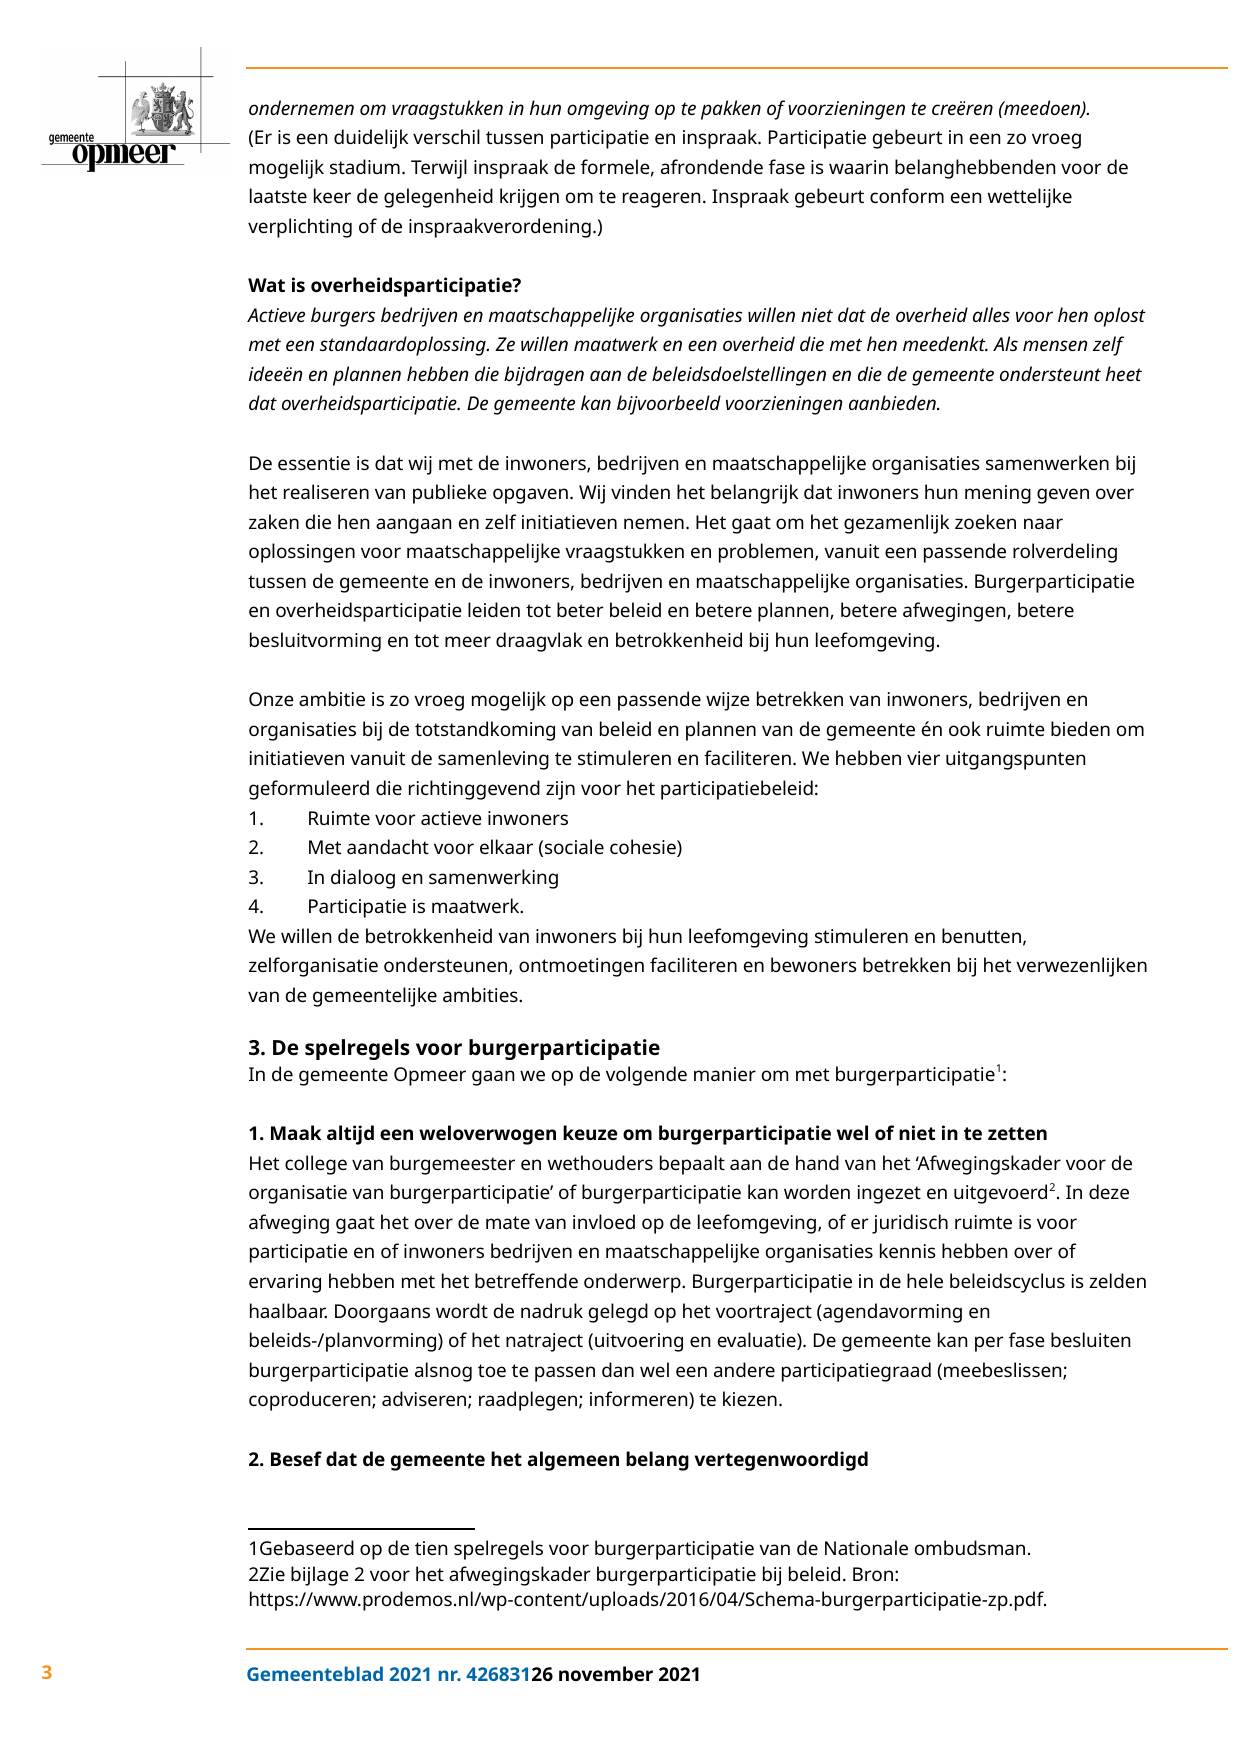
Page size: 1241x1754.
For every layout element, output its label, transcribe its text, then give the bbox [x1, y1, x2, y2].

list Participatie is maatwerk. [248, 893, 1152, 919]
picture [41, 47, 231, 172]
text Wat is overheidsparticipatie? [248, 272, 1152, 298]
text Het college van burgemeester en wethouders bepaalt aan de hand van het ‘Afwegingskader voor de organisatie van burgerparticipatie’ of burgerparticipatie kan worden ingezet en uitgevoerd. In deze afweging gaat het over de mate van invloed op de leefomgeving, of er juridisch ruimte is voor participatie en of inwoners bedrijven en maatschappelijke organisaties kennis hebben over of ervaring hebben met het betreffende onderwerp. Burgerparticipatie in de hele beleidscyclus is zelden haalbaar. Doorgaans wordt de nadruk gelegd op het voortraject (agendavorming en beleids-/planvorming) of het natraject (uitvoering en evaluatie). De gemeente kan per fase besluiten burgerparticipatie alsnog toe te passen dan wel een andere participatiegraad (meebeslissen; coproduceren; adviseren; raadplegen; informeren) te kiezen. [248, 1150, 1152, 1412]
text 3. De spelregels voor burgerparticipatie [248, 1033, 1152, 1061]
list Met aandacht voor elkaar (sociale cohesie) [248, 834, 1152, 860]
text Zie bijlage 2 voor het afwegingskader burgerparticipatie bij beleid. Bron: https://www.prodemos.nl/wp-content/uploads/2016/04/Schema-burgerparticipatie-zp.pdf. [248, 1561, 1152, 1612]
text 1. Maak altijd een weloverwogen keuze om burgerparticipatie wel of niet in te zetten [248, 1120, 1152, 1146]
text Actieve burgers bedrijven en maatschappelijke organisaties willen niet dat de overheid alles voor hen oplost met een standaardoplossing. Ze willen maatwerk en een overheid die met hen meedenkt. Als mensen zelf ideeën en plannen hebben die bijdragen aan de beleidsdoelstellingen en die de gemeente ondersteunt heet dat overheidsparticipatie. De gemeente kan bijvoorbeeld voorzieningen aanbieden. [248, 302, 1152, 416]
text Gebaseerd op de tien spelregels voor burgerparticipatie van de Nationale ombudsman. [248, 1535, 1152, 1561]
text (Er is een duidelijk verschil tussen participatie en inspraak. Participatie gebeurt in een zo vroeg mogelijk stadium. Terwijl inspraak de formele, afrondende fase is waarin belanghebbenden voor de laatste keer de gelegenheid krijgen om te reageren. Inspraak gebeurt conform een wettelijke verplichting of de inspraakverordening.) [248, 124, 1152, 239]
list Ruimte voor actieve inwoners [248, 805, 1152, 831]
text 2. Besef dat de gemeente het algemeen belang vertegenwoordigd [248, 1446, 1152, 1471]
text De essentie is dat wij met de inwoners, bedrijven en maatschappelijke organisaties samenwerken bij het realiseren van publieke opgaven. Wij vinden het belangrijk dat inwoners hun mening geven over zaken die hen aangaan en zelf initiatieven nemen. Het gaat om het gezamenlijk zoeken naar oplossingen voor maatschappelijke vraagstukken en problemen, vanuit een passende rolverdeling tussen de gemeente en de inwoners, bedrijven en maatschappelijke organisaties. Burgerparticipatie en overheidsparticipatie leiden tot beter beleid en betere plannen, betere afwegingen, betere besluitvorming en tot meer draagvlak en betrokkenheid bij hun leefomgeving. [248, 450, 1152, 653]
list In dialoog en samenwerking [248, 864, 1152, 890]
text Onze ambitie is zo vroeg mogelijk op een passende wijze betrekken van inwoners, bedrijven en organisaties bij de totstandkoming van beleid en plannen van de gemeente én ook ruimte bieden om initiatieven vanuit de samenleving te stimuleren en faciliteren. We hebben vier uitgangspunten geformuleerd die richtinggevend zijn voor het participatiebeleid: [248, 686, 1152, 801]
text ondernemen om vraagstukken in hun omgeving op te pakken of voorzieningen te creëren (meedoen). [248, 95, 1152, 121]
text In de gemeente Opmeer gaan we op de volgende manier om met burgerparticipatie: [248, 1061, 1152, 1087]
text We willen de betrokkenheid van inwoners bij hun leefomgeving stimuleren en benutten, zelforganisatie ondersteunen, ontmoetingen faciliteren en bewoners betrekken bij het verwezenlijken van de gemeentelijke ambities. [248, 923, 1152, 1008]
